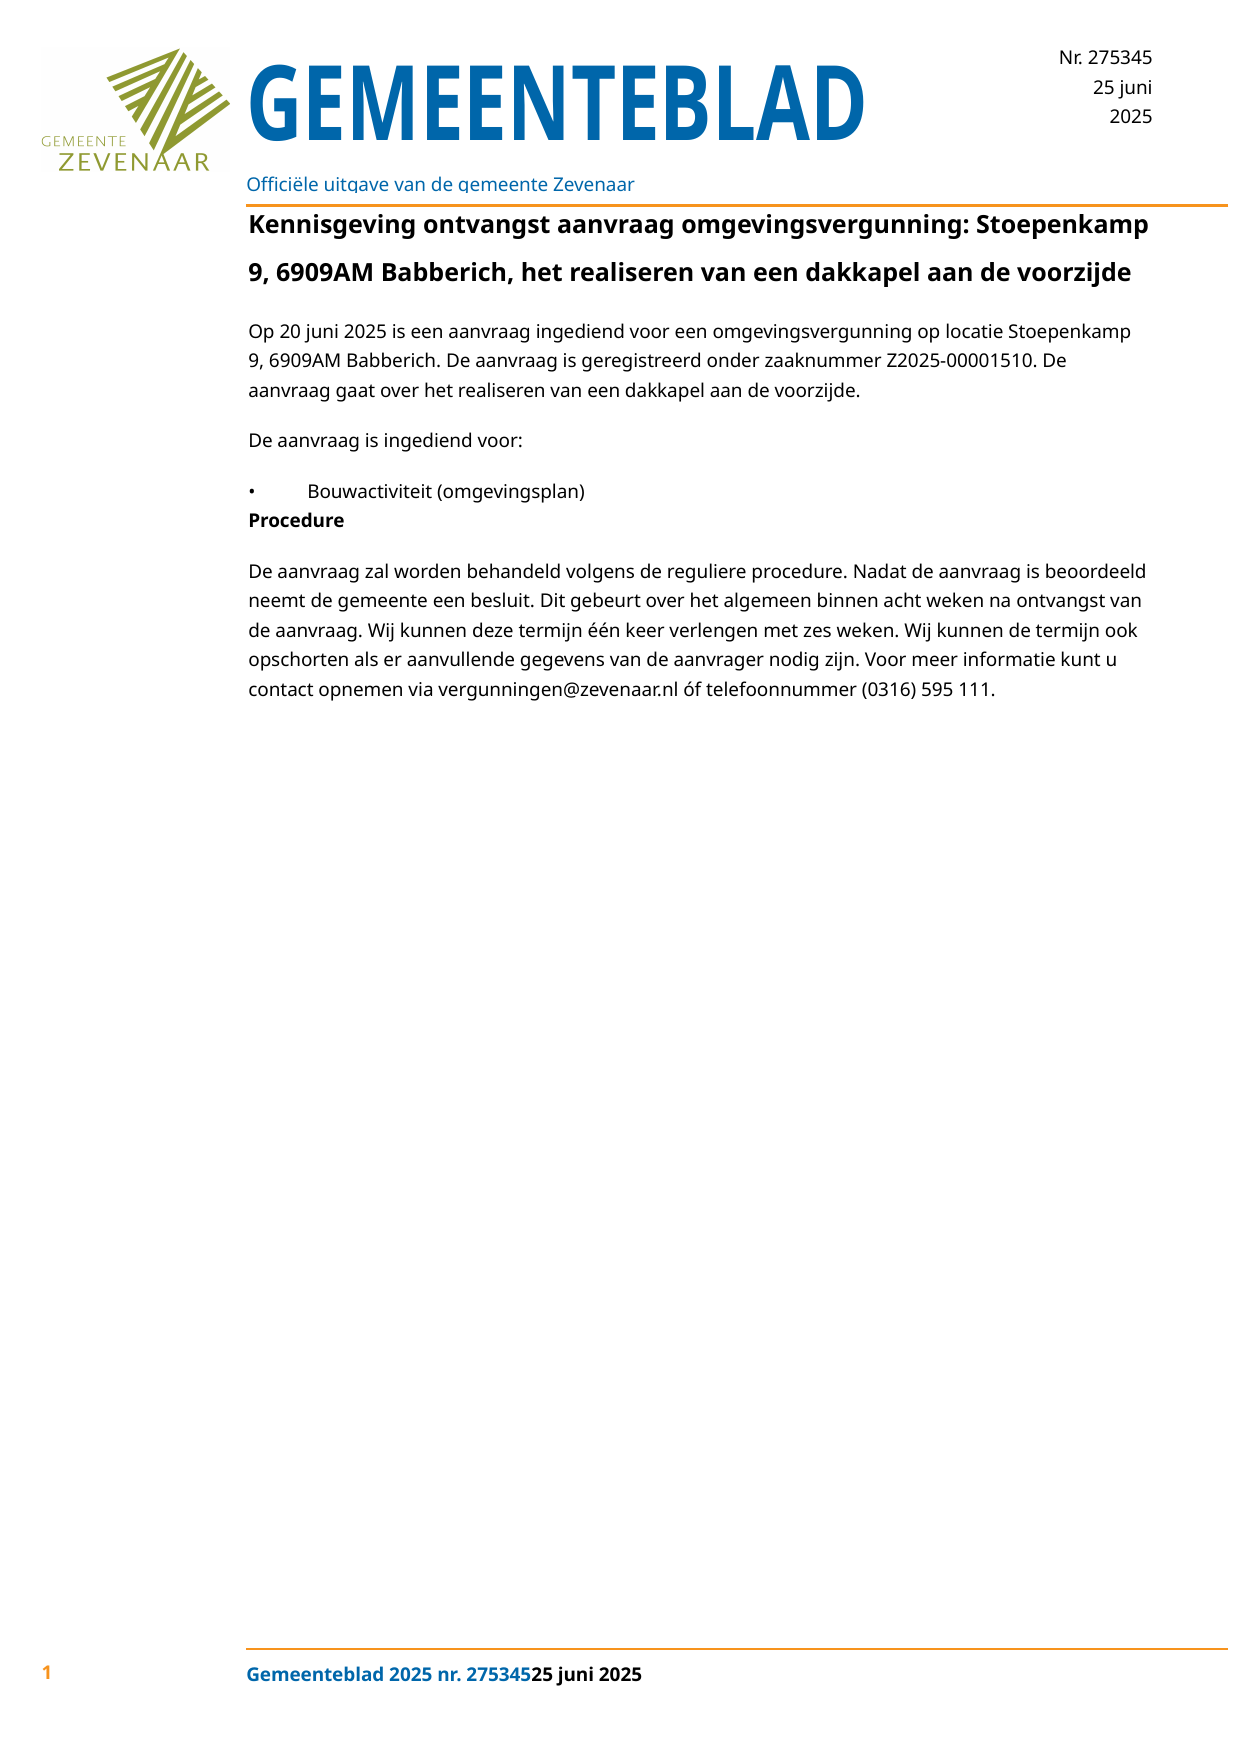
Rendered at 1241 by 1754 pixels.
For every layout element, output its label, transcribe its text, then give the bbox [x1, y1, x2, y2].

text De aanvraag zal worden behandeld volgens de reguliere procedure. Nadat de aanvraag is beoordeeld neemt de gemeente een besluit. Dit gebeurt over het algemeen binnen acht weken na ontvangst van de aanvraag. Wij kunnen deze termijn één keer verlengen met zes weken. Wij kunnen de termijn ook opschorten als er aanvullende gegevens van de aanvrager nodig zijn. Voor meer informatie kunt u contact opnemen via vergunningen@zevenaar.nl óf telefoonnummer (0316) 595 111. [248, 558, 1152, 702]
list Bouwactiviteit (omgevingsplan) [248, 478, 1152, 504]
text Op 20 juni 2025 is een aanvraag ingediend voor een omgevingsvergunning op locatie Stoepenkamp 9, 6909AM Babberich. De aanvraag is geregistreerd onder zaaknummer Z2025-00001510. De aanvraag gaat over het realiseren van een dakkapel aan de voorzijde. [248, 318, 1152, 403]
text Kennisgeving ontvangst aanvraag omgevingsvergunning: Stoepenkamp 9, 6909AM Babberich, het realiseren van een dakkapel aan de voorzijde [248, 207, 1152, 288]
picture [41, 47, 231, 172]
text De aanvraag is ingediend voor: [248, 427, 1152, 453]
text Procedure [248, 507, 1152, 533]
